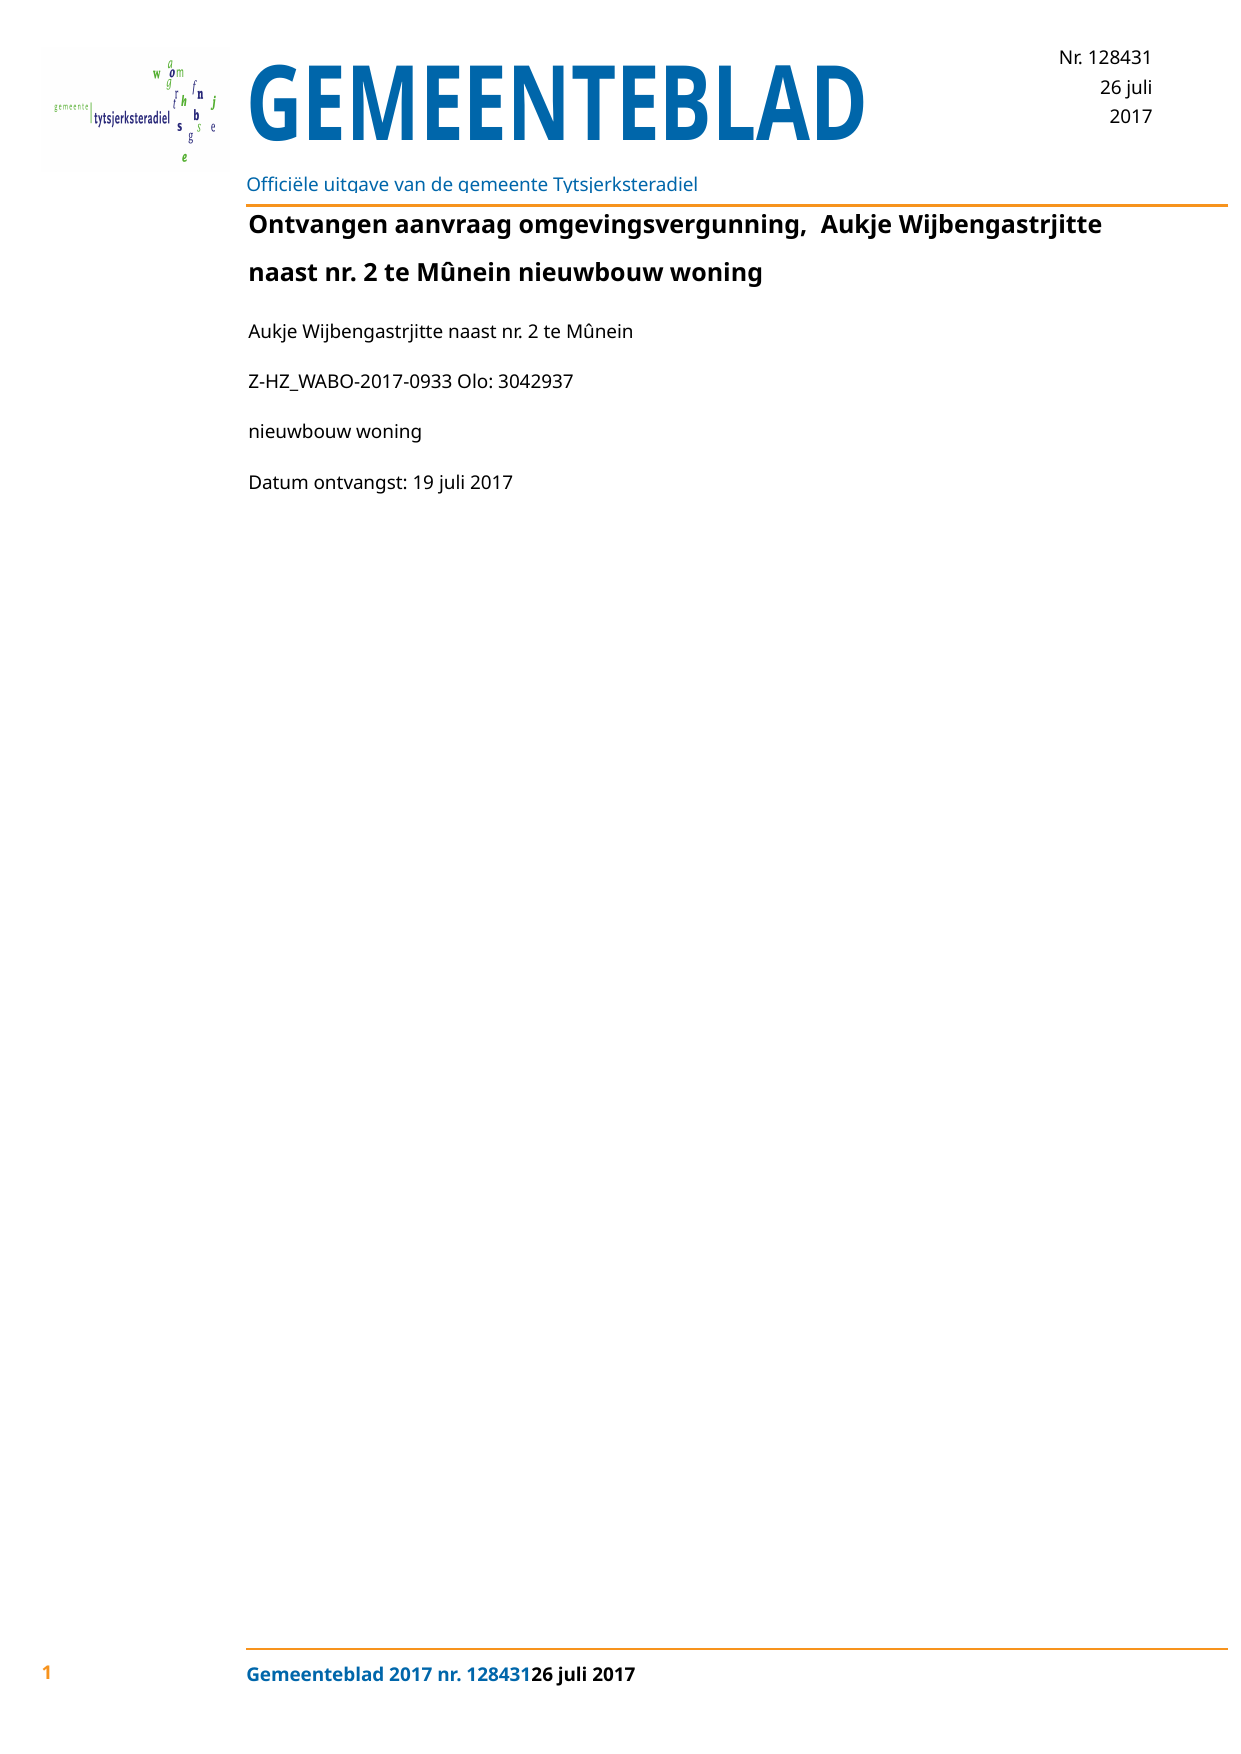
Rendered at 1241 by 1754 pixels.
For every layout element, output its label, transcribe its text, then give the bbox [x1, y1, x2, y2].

text nieuwbouw woning [248, 419, 1152, 444]
text Aukje Wijbengastrjitte naast nr. 2 te Mûnein [248, 318, 1152, 344]
picture [41, 47, 231, 172]
text Datum ontvangst: 19 juli 2017 [248, 469, 1152, 495]
text Z-HZ_WABO-2017-0933 Olo: 3042937 [248, 368, 1152, 394]
text Ontvangen aanvraag omgevingsvergunning, Aukje Wijbengastrjitte naast nr. 2 te Mûnein nieuwbouw woning [248, 207, 1152, 288]
